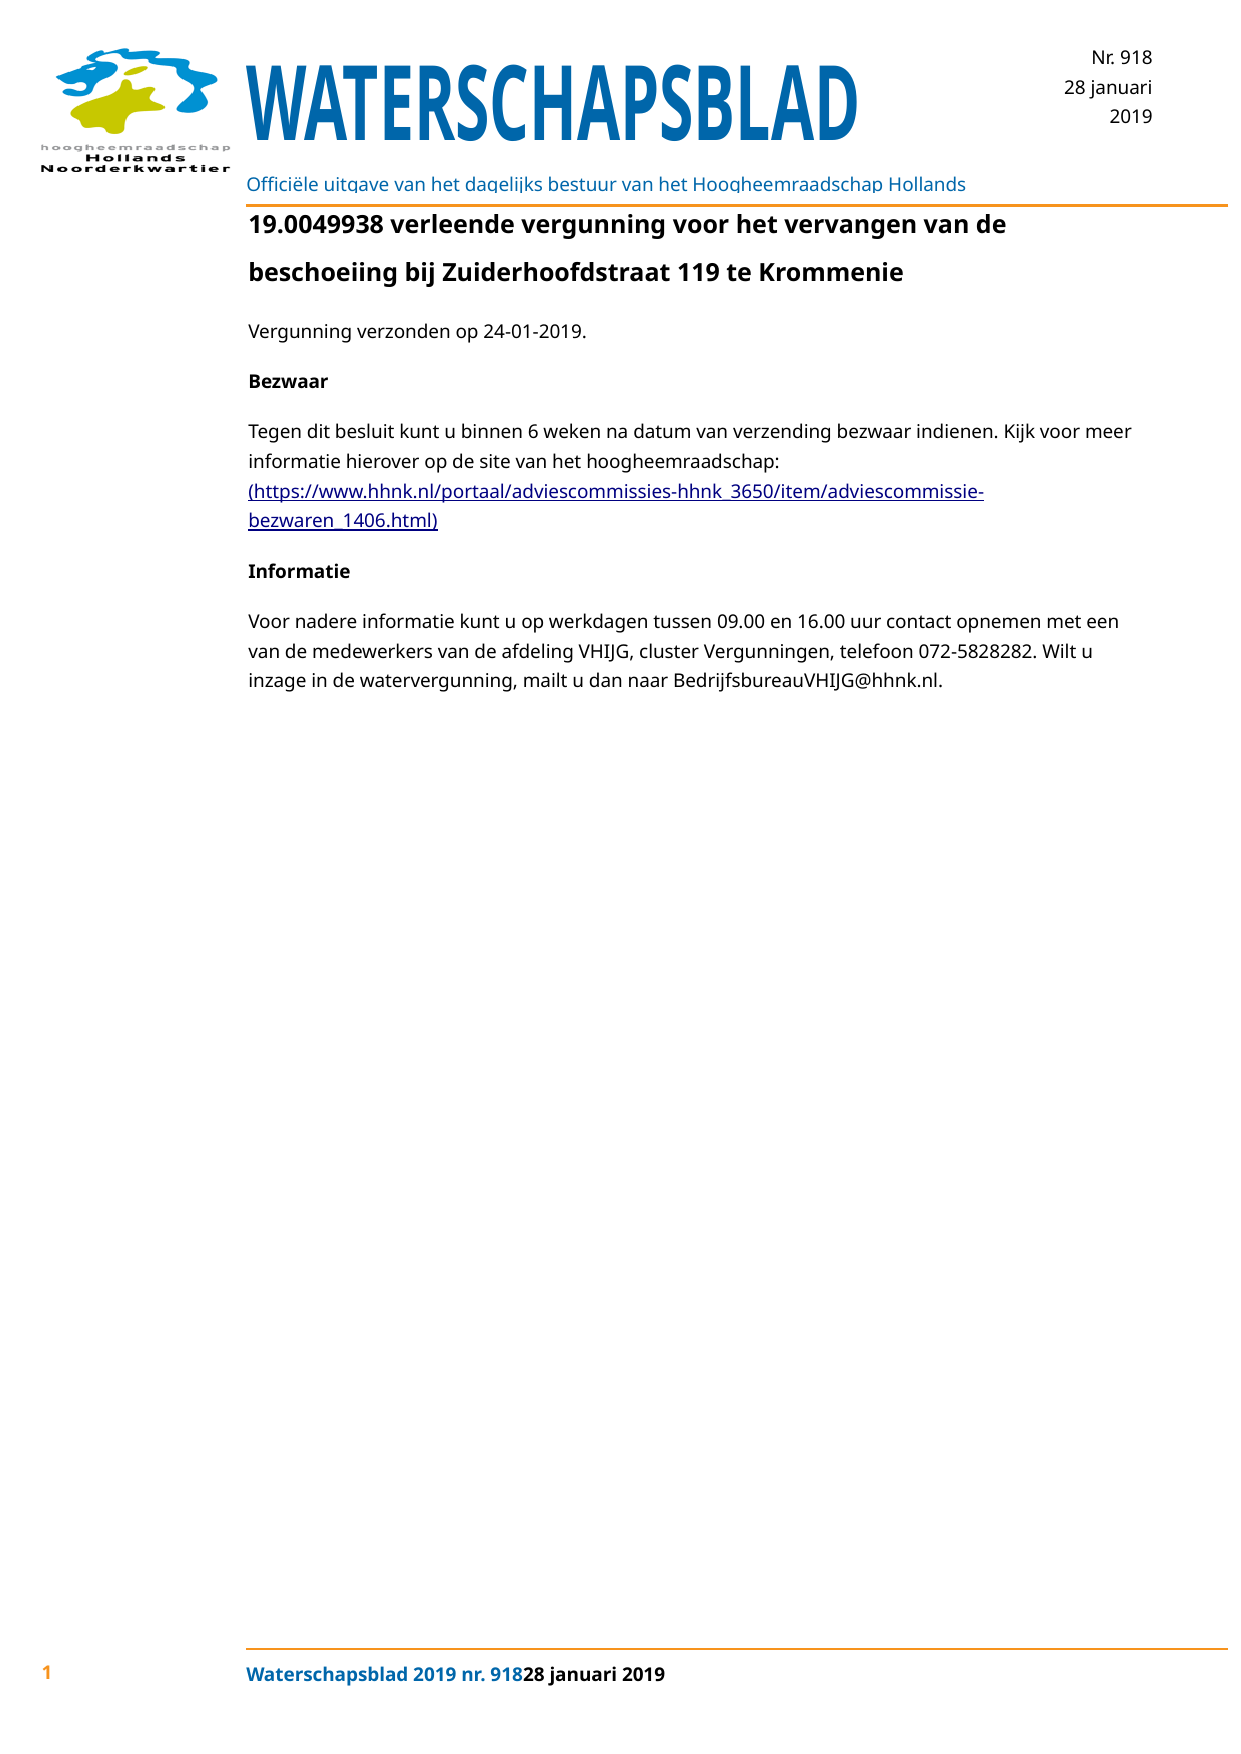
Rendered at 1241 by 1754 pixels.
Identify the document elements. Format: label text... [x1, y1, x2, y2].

text Vergunning verzonden op 24-01-2019. [248, 318, 1152, 344]
text Informatie [248, 558, 1152, 584]
picture [41, 47, 231, 172]
text Voor nadere informatie kunt u op werkdagen tussen 09.00 en 16.00 uur contact opnemen met een van de medewerkers van de afdeling VHIJG, cluster Vergunningen, telefoon 072-5828282. Wilt u inzage in de watervergunning, mailt u dan naar BedrijfsbureauVHIJG@hhnk.nl. [248, 608, 1152, 693]
text 19.0049938 verleende vergunning voor het vervangen van de beschoeiing bij Zuiderhoofdstraat 119 te Krommenie [248, 207, 1152, 288]
text Bezwaar [248, 368, 1152, 394]
text Tegen dit besluit kunt u binnen 6 weken na datum van verzending bezwaar indienen. Kijk voor meer informatie hierover op de site van het hoogheemraadschap: (https://www.hhnk.nl/portaal/adviescommissies-hhnk_3650/item/adviescommissie-bezwaren_1406.html) [248, 419, 1152, 533]
